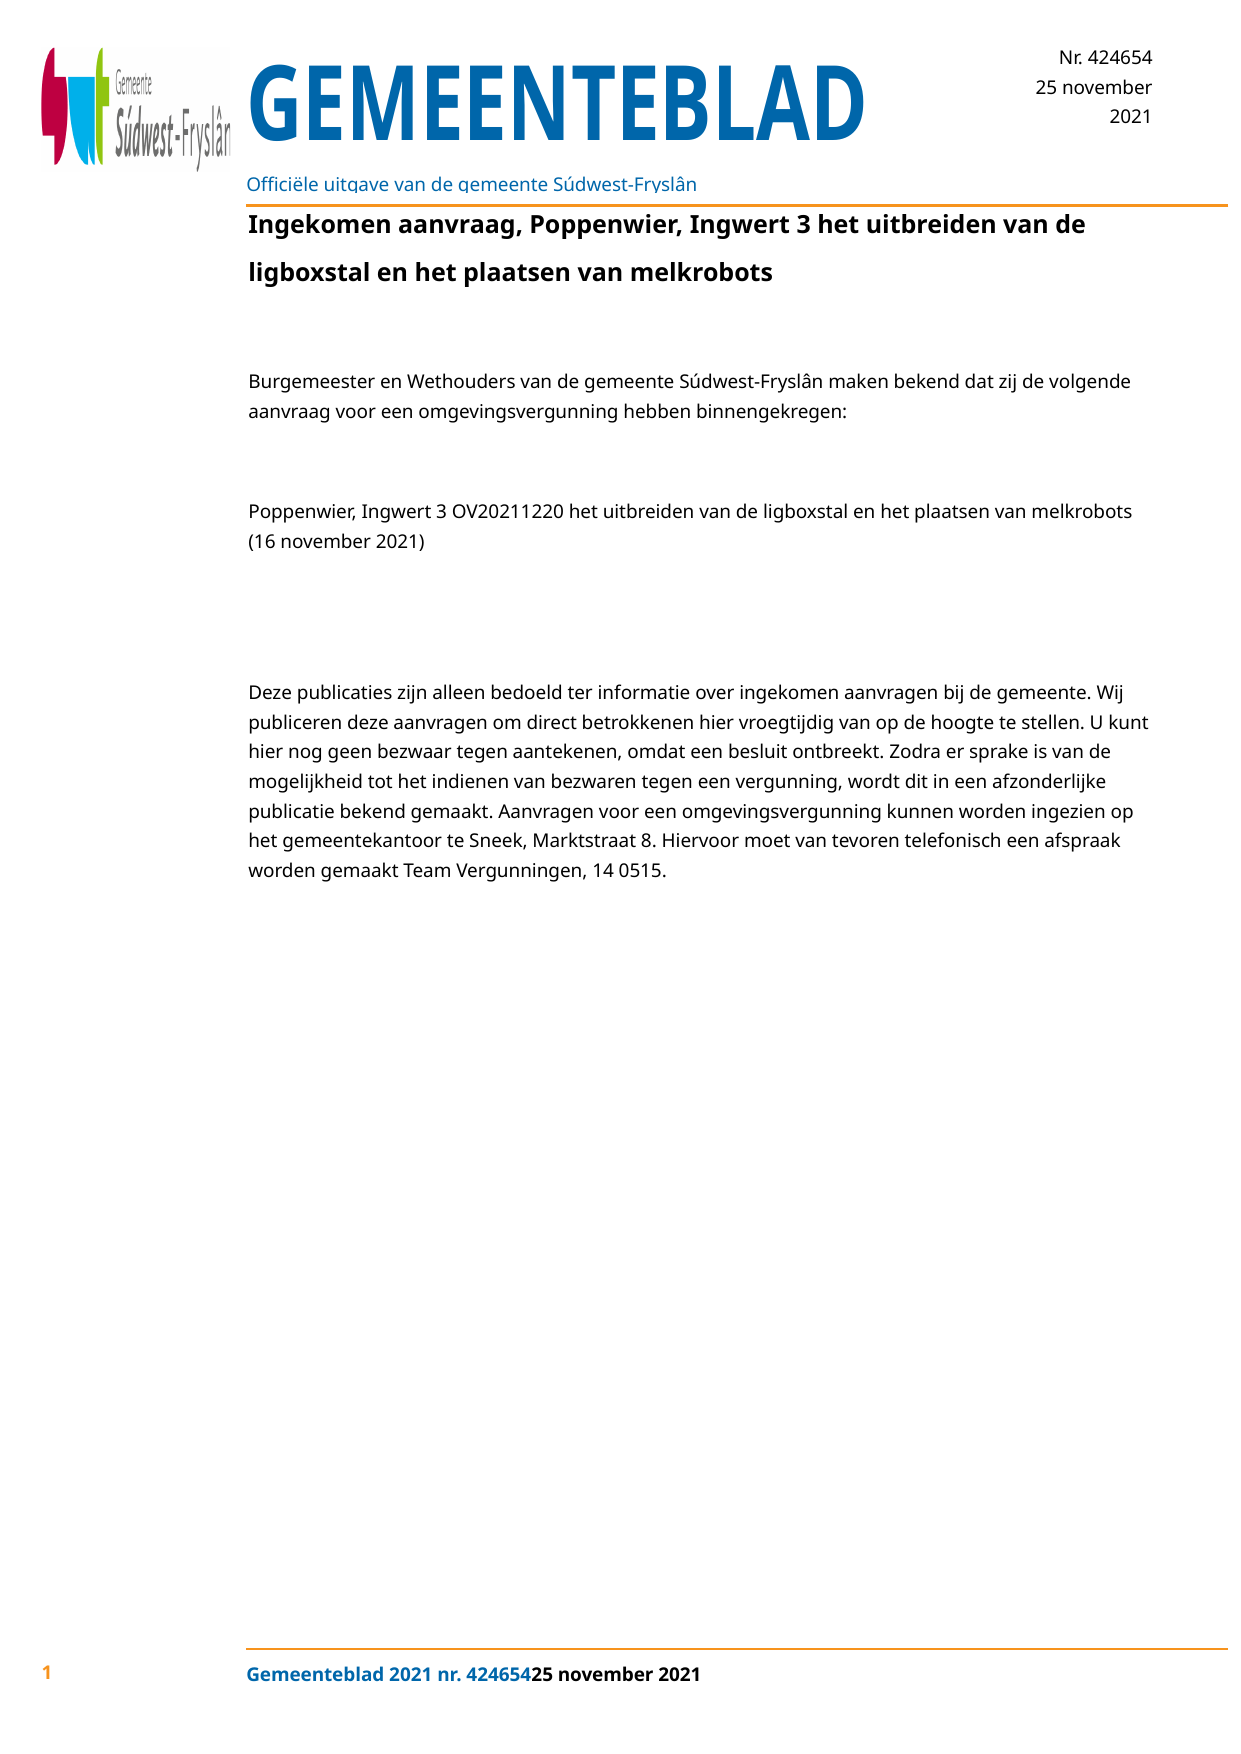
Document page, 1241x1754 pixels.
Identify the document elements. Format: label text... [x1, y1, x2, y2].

text Ingekomen aanvraag, Poppenwier, Ingwert 3 het uitbreiden van de ligboxstal en het plaatsen van melkrobots [248, 207, 1152, 288]
picture [41, 47, 231, 172]
text Burgemeester en Wethouders van de gemeente Súdwest-Fryslân maken bekend dat zij de volgende aanvraag voor een omgevingsvergunning hebben binnengekregen: [248, 368, 1152, 424]
text Deze publicaties zijn alleen bedoeld ter informatie over ingekomen aanvragen bij de gemeente. Wij publiceren deze aanvragen om direct betrokkenen hier vroegtijdig van op de hoogte te stellen. U kunt hier nog geen bezwaar tegen aantekenen, omdat een besluit ontbreekt. Zodra er sprake is van de mogelijkheid tot het indienen van bezwaren tegen een vergunning, wordt dit in een afzonderlijke publicatie bekend gemaakt. Aanvragen voor een omgevingsvergunning kunnen worden ingezien op het gemeentekantoor te Sneek, Marktstraat 8. Hiervoor moet van tevoren telefonisch een afspraak worden gemaakt Team Vergunningen, 14 0515. [248, 679, 1152, 883]
text Poppenwier, Ingwert 3 OV20211220 het uitbreiden van de ligboxstal en het plaatsen van melkrobots (16 november 2021) [248, 499, 1152, 554]
